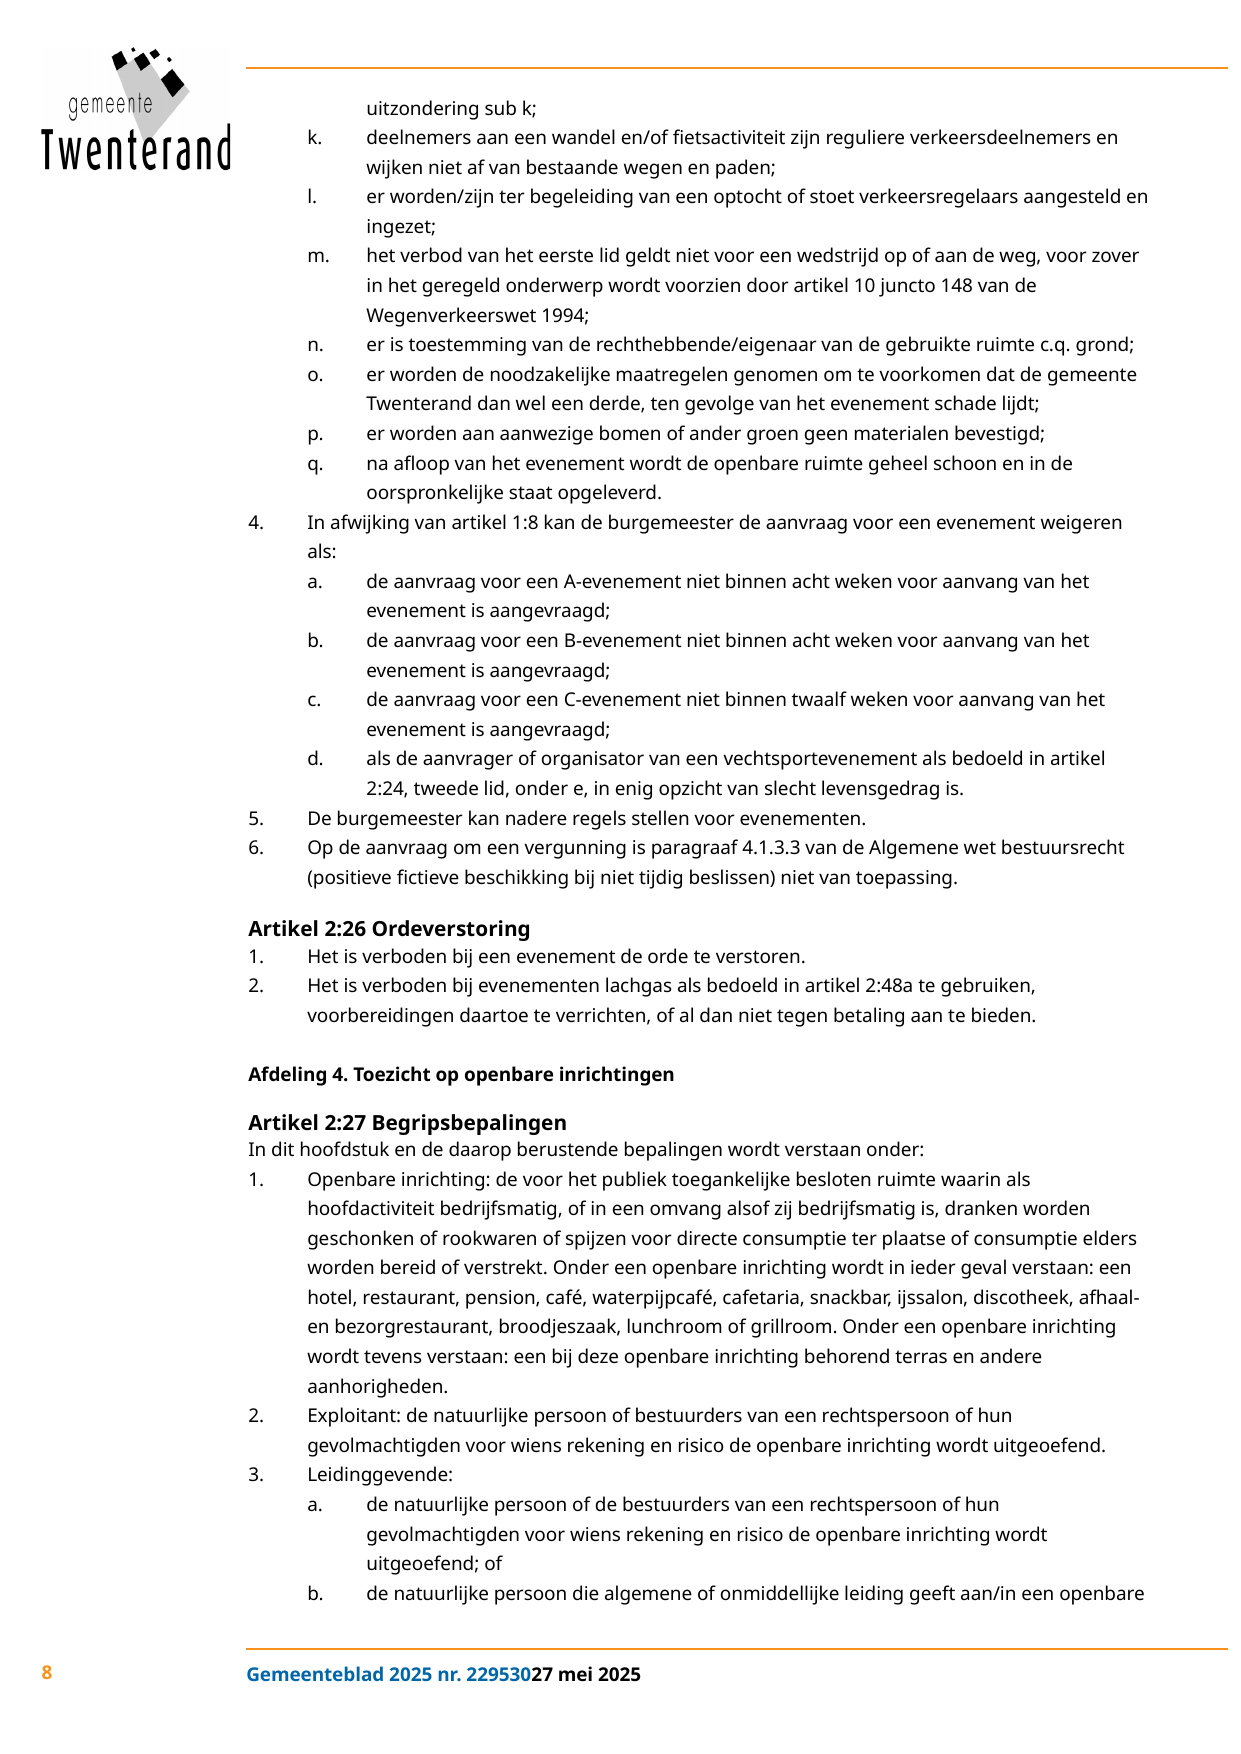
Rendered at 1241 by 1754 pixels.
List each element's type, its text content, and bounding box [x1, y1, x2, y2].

list de natuurlijke persoon of de bestuurders van een rechtspersoon of hun gevolmachtigden voor wiens rekening en risico de openbare inrichting wordt uitgeoefend; of [307, 1491, 1152, 1576]
list na afloop van het evenement wordt de openbare ruimte geheel schoon en in de oorspronkelijke staat opgeleverd. [307, 450, 1152, 505]
text In dit hoofdstuk en de daarop berustende bepalingen wordt verstaan onder: [248, 1136, 1152, 1162]
list In afwijking van artikel 1:8 kan de burgemeester de aanvraag voor een evenement weigeren als: [248, 509, 1152, 564]
list de natuurlijke persoon die algemene of onmiddellijke leiding geeft aan/in een openbare [307, 1580, 1152, 1606]
list er worden de noodzakelijke maatregelen genomen om te voorkomen dat de gemeente Twenterand dan wel een derde, ten gevolge van het evenement schade lijdt; [307, 361, 1152, 416]
list de aanvraag voor een C-evenement niet binnen twaalf weken voor aanvang van het evenement is aangevraagd; [307, 686, 1152, 742]
list de aanvraag voor een A-evenement niet binnen acht weken voor aanvang van het evenement is aangevraagd; [307, 568, 1152, 623]
list De burgemeester kan nadere regels stellen voor evenementen. [248, 805, 1152, 831]
list deelnemers aan een wandel en/of fietsactiviteit zijn reguliere verkeersdeelnemers en wijken niet af van bestaande wegen en paden; [307, 124, 1152, 180]
list Openbare inrichting: de voor het publiek toegankelijke besloten ruimte waarin als hoofdactiviteit bedrijfsmatig, of in een omvang alsof zij bedrijfsmatig is, dranken worden geschonken of rookwaren of spijzen voor directe consumptie ter plaatse of consumptie elders worden bereid of verstrekt. Onder een openbare inrichting wordt in ieder geval verstaan: een hotel, restaurant, pension, café, waterpijpcafé, cafetaria, snackbar, ijssalon, discotheek, afhaal- en bezorgrestaurant, broodjeszaak, lunchroom of grillroom. Onder een openbare inrichting wordt tevens verstaan: een bij deze openbare inrichting behorend terras en andere aanhorigheden. [248, 1166, 1152, 1398]
list er is toestemming van de rechthebbende/eigenaar van de gebruikte ruimte c.q. grond; [307, 331, 1152, 357]
list Leidinggevende: [248, 1462, 1152, 1487]
list uitzondering sub k; [307, 95, 1152, 121]
list Exploitant: de natuurlijke persoon of bestuurders van een rechtspersoon of hun gevolmachtigden voor wiens rekening en risico de openbare inrichting wordt uitgeoefend. [248, 1402, 1152, 1458]
list er worden aan aanwezige bomen of ander groen geen materialen bevestigd; [307, 420, 1152, 446]
text Afdeling 4. Toezicht op openbare inrichtingen [248, 1061, 1152, 1087]
list de aanvraag voor een B-evenement niet binnen acht weken voor aanvang van het evenement is aangevraagd; [307, 627, 1152, 683]
list het verbod van het eerste lid geldt niet voor een wedstrijd op of aan de weg, voor zover in het geregeld onderwerp wordt voorzien door artikel 10 juncto 148 van de Wegenverkeerswet 1994; [307, 243, 1152, 328]
list Het is verboden bij evenementen lachgas als bedoeld in artikel 2:48a te gebruiken, voorbereidingen daartoe te verrichten, of al dan niet tegen betaling aan te bieden. [248, 972, 1152, 1028]
text Artikel 2:27 Begripsbepalingen [248, 1108, 1152, 1136]
picture [41, 47, 231, 172]
text Artikel 2:26 Ordeverstoring [248, 914, 1152, 943]
list er worden/zijn ter begeleiding van een optocht of stoet verkeersregelaars aangesteld en ingezet; [307, 183, 1152, 239]
list Het is verboden bij een evenement de orde te verstoren. [248, 943, 1152, 968]
list Op de aanvraag om een vergunning is paragraaf 4.1.3.3 van de Algemene wet bestuursrecht (positieve fictieve beschikking bij niet tijdig beslissen) niet van toepassing. [248, 834, 1152, 890]
list als de aanvrager of organisator van een vechtsportevenement als bedoeld in artikel 2:24, tweede lid, onder e, in enig opzicht van slecht levensgedrag is. [307, 746, 1152, 801]
